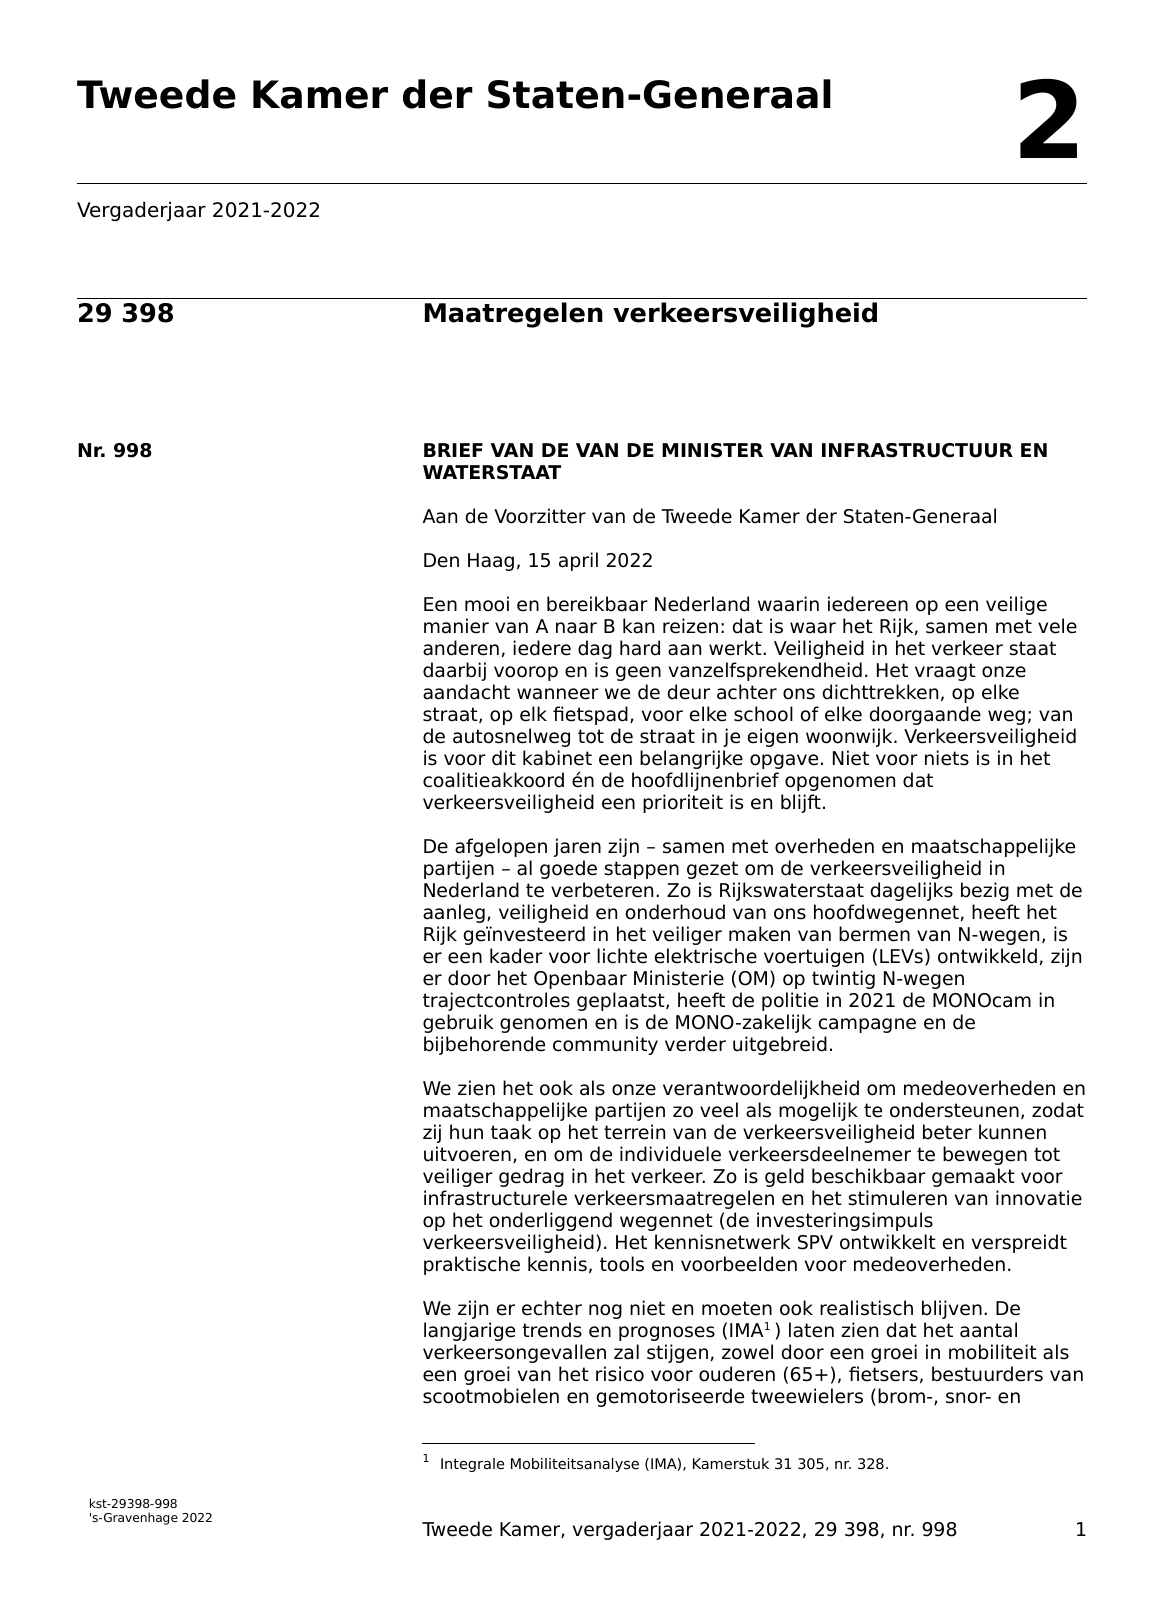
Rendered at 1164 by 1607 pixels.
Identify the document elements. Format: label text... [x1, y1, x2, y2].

text Aan de Voorzitter van de Tweede Kamer der Staten-Generaal [422, 506, 1087, 528]
subtitle Nr. 998 BRIEF VAN DE VAN DE MINISTER VAN INFRASTRUCTUUR EN WATERSTAAT [77, 440, 1087, 484]
text 's-Gravenhage 2022 [88, 1511, 323, 1525]
text kst-29398-998 [88, 1497, 323, 1511]
text Integrale Mobiliteitsanalyse (IMA), Kamerstuk 31 305, nr. 328. [422, 1452, 1087, 1474]
table_cell Vergaderjaar 2021-2022 [77, 184, 1087, 298]
text Den Haag, 15 april 2022 [422, 550, 1087, 572]
table_header 2 [886, 59, 1087, 183]
text Een mooi en bereikbaar Nederland waarin iedereen op een veilige manier van A naar B kan reizen: dat is waar het Rijk, samen met vele anderen, iedere dag hard aan werkt. Veiligheid in het verkeer staat daarbij voorop en is geen vanzelfsprekendheid. Het vraagt onze aandacht wanneer we de deur achter ons dichttrekken, op elke straat, op elk fietspad, voor elke school of elke doorgaande weg; van de autosnelweg tot de straat in je eigen woonwijk. Verkeersveiligheid is voor dit kabinet een belangrijke opgave. Niet voor niets is in het coalitieakkoord én de hoofdlijnenbrief opgenomen dat verkeersveiligheid een prioriteit is en blijft. [422, 594, 1087, 814]
text De afgelopen jaren zijn – samen met overheden en maatschappelijke partijen – al goede stappen gezet om de verkeersveiligheid in Nederland te verbeteren. Zo is Rijkswaterstaat dagelijks bezig met de aanleg, veiligheid en onderhoud van ons hoofdwegennet, heeft het Rijk geïnvesteerd in het veiliger maken van bermen van N-wegen, is er een kader voor lichte elektrische voertuigen (LEVs) ontwikkeld, zijn er door het Openbaar Ministerie (OM) op twintig N-wegen trajectcontroles geplaatst, heeft de politie in 2021 de MONOcam in gebruik genomen en is de MONO-zakelijk campagne en de bijbehorende community verder uitgebreid. [422, 836, 1087, 1056]
text We zien het ook als onze verantwoordelijkheid om medeoverheden en maatschappelijke partijen zo veel als mogelijk te ondersteunen, zodat zij hun taak op het terrein van de verkeersveiligheid beter kunnen uitvoeren, en om de individuele verkeersdeelnemer te bewegen tot veiliger gedrag in het verkeer. Zo is geld beschikbaar gemaakt voor infrastructurele verkeersmaatregelen en het stimuleren van innovatie op het onderliggend wegennet (de investeringsimpuls verkeersveiligheid). Het kennisnetwerk SPV ontwikkelt en verspreidt praktische kennis, tools en voorbeelden voor medeoverheden. [422, 1078, 1087, 1276]
text We zijn er echter nog niet en moeten ook realistisch blijven. De langjarige trends en prognoses (IMA) laten zien dat het aantal verkeersongevallen zal stijgen, zowel door een groei in mobiliteit als een groei van het risico voor ouderen (65+), fietsers, bestuurders van scootmobielen en gemotoriseerde tweewielers (brom-, snor- en [422, 1298, 1087, 1408]
table_header Tweede Kamer der Staten-Generaal [77, 59, 886, 183]
subtitle 29 398 Maatregelen verkeersveiligheid [77, 299, 1087, 329]
